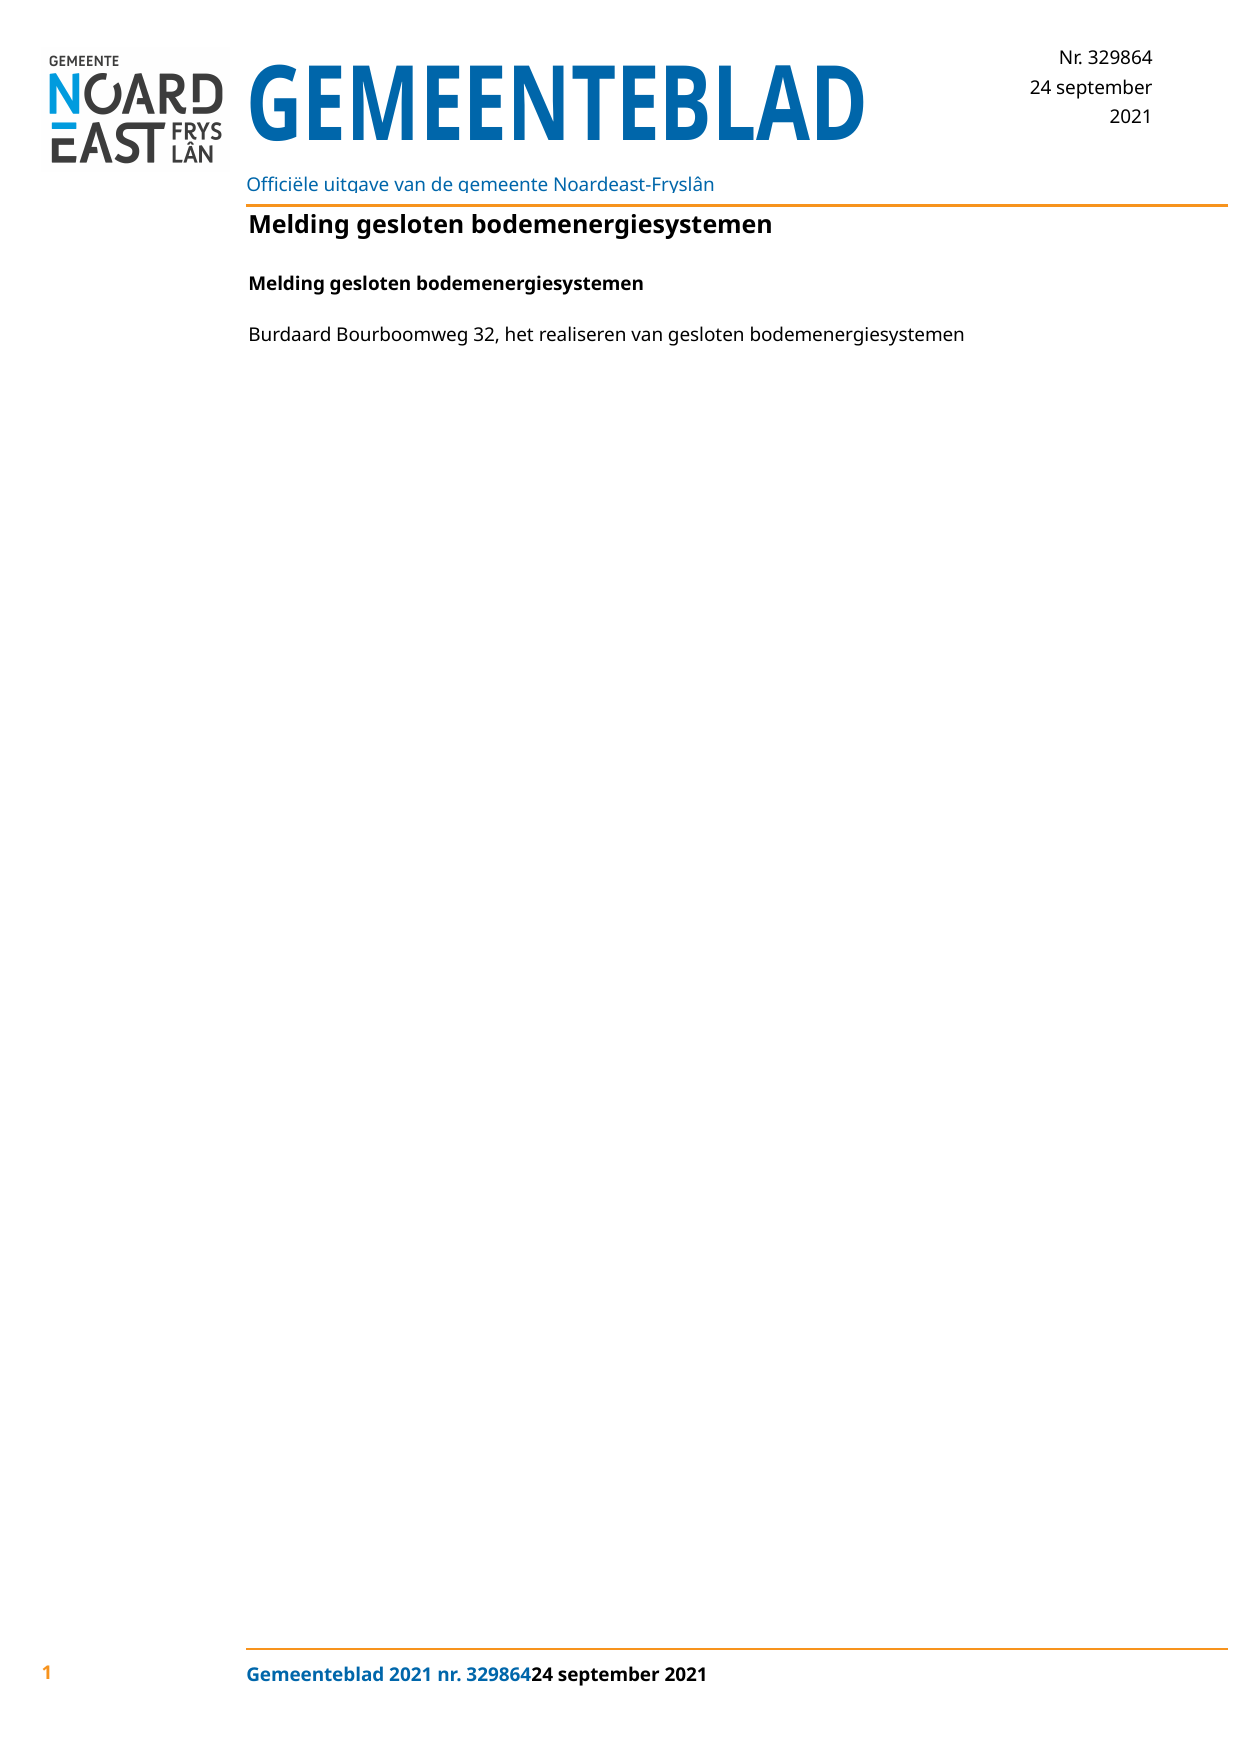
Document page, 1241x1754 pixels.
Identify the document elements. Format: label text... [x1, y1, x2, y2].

picture [41, 47, 231, 172]
text Burdaard Bourboomweg 32, het realiseren van gesloten bodemenergiesystemen [248, 321, 1152, 346]
text Melding gesloten bodemenergiesystemen [248, 270, 1152, 296]
text Melding gesloten bodemenergiesystemen [248, 207, 1152, 241]
